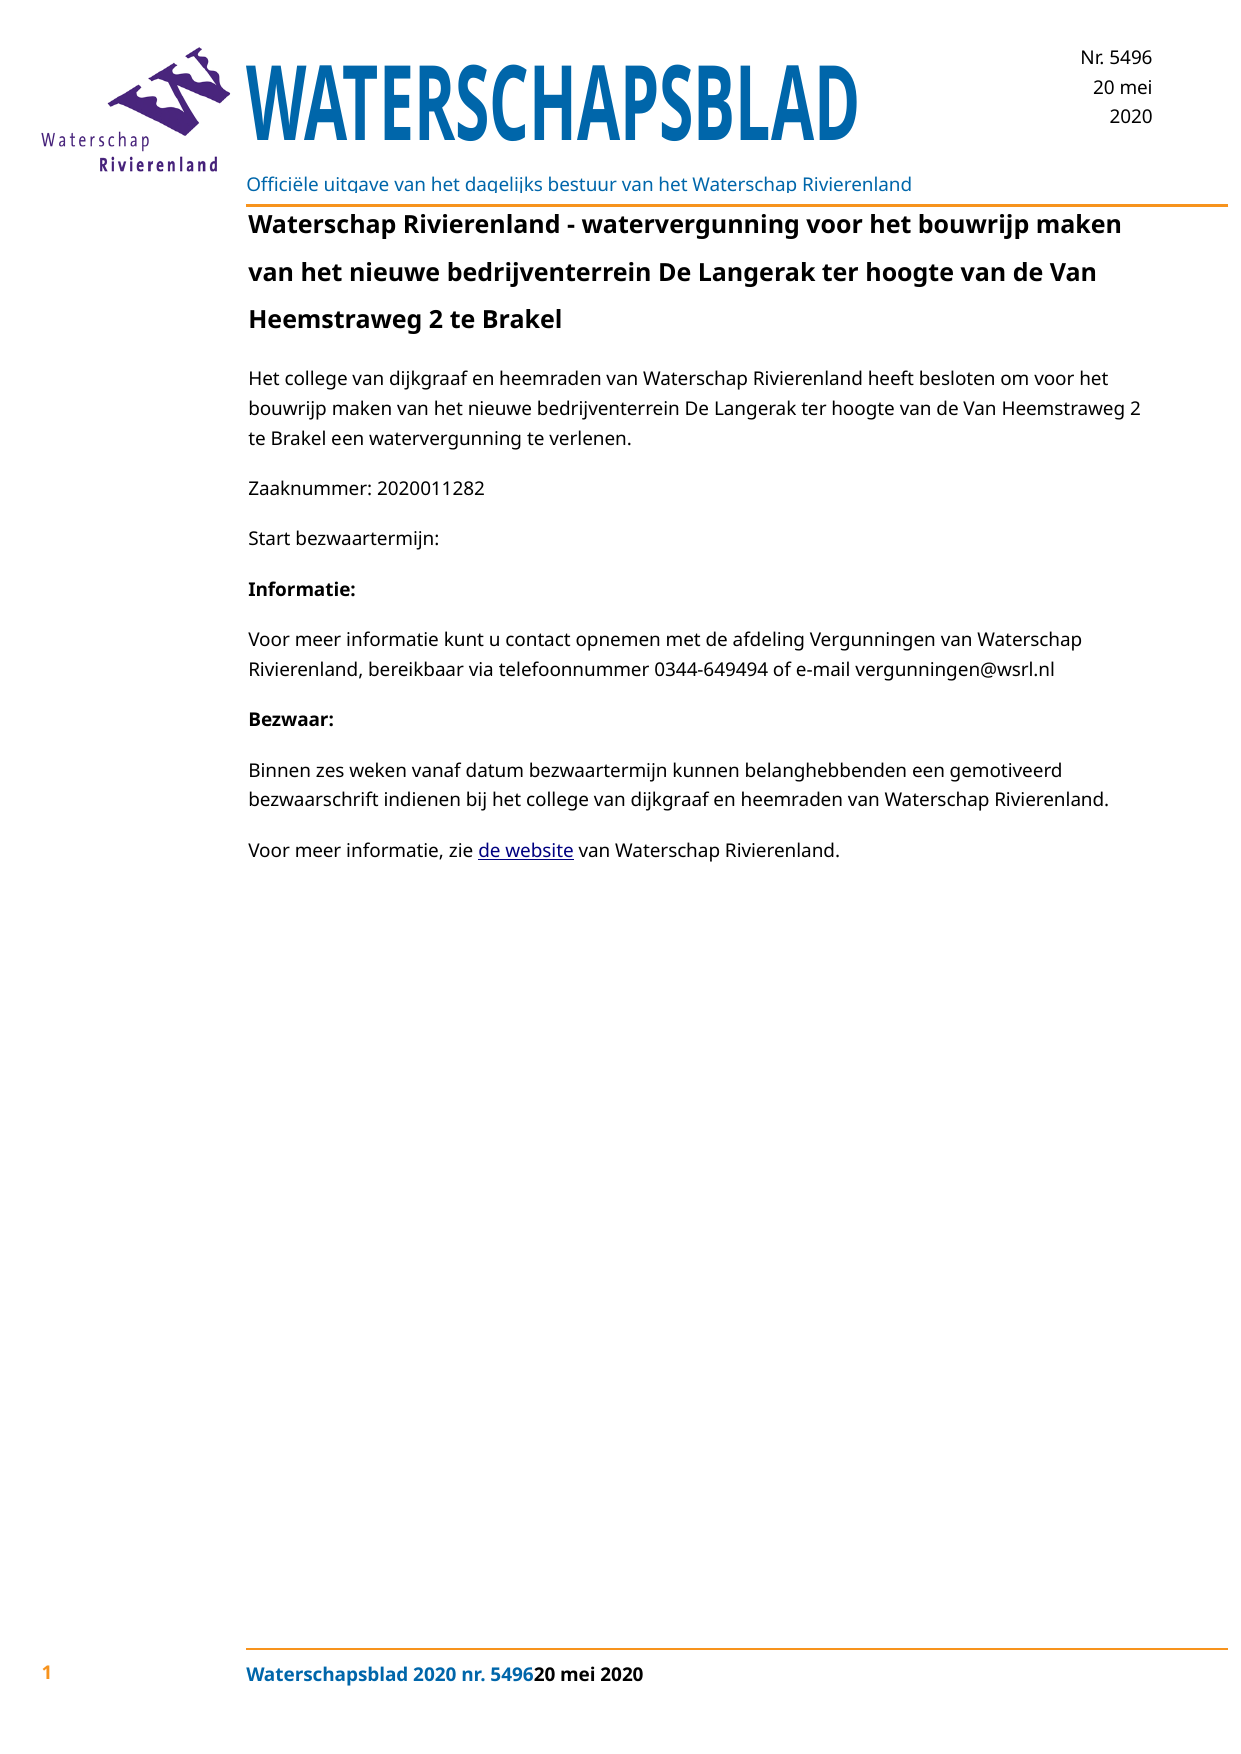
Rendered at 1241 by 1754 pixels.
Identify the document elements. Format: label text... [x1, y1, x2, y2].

text Voor meer informatie kunt u contact opnemen met de afdeling Vergunningen van Waterschap Rivierenland, bereikbaar via telefoonnummer 0344-649494 of e-mail vergunningen@wsrl.nl [248, 626, 1152, 682]
text Binnen zes weken vanaf datum bezwaartermijn kunnen belanghebbenden een gemotiveerd bezwaarschrift indienen bij het college van dijkgraaf en heemraden van Waterschap Rivierenland. [248, 757, 1152, 812]
text Bezwaar: [248, 706, 1152, 732]
picture [41, 47, 231, 172]
text Informatie: [248, 576, 1152, 602]
text Zaaknummer: 2020011282 [248, 475, 1152, 501]
text Start bezwaartermijn: [248, 526, 1152, 551]
text Voor meer informatie, zie de website van Waterschap Rivierenland. [248, 837, 1152, 862]
text Waterschap Rivierenland - watervergunning voor het bouwrijp maken van het nieuwe bedrijventerrein De Langerak ter hoogte van de Van Heemstraweg 2 te Brakel [248, 207, 1152, 336]
text Het college van dijkgraaf en heemraden van Waterschap Rivierenland heeft besloten om voor het bouwrijp maken van het nieuwe bedrijventerrein De Langerak ter hoogte van de Van Heemstraweg 2 te Brakel een watervergunning te verlenen. [248, 366, 1152, 450]
